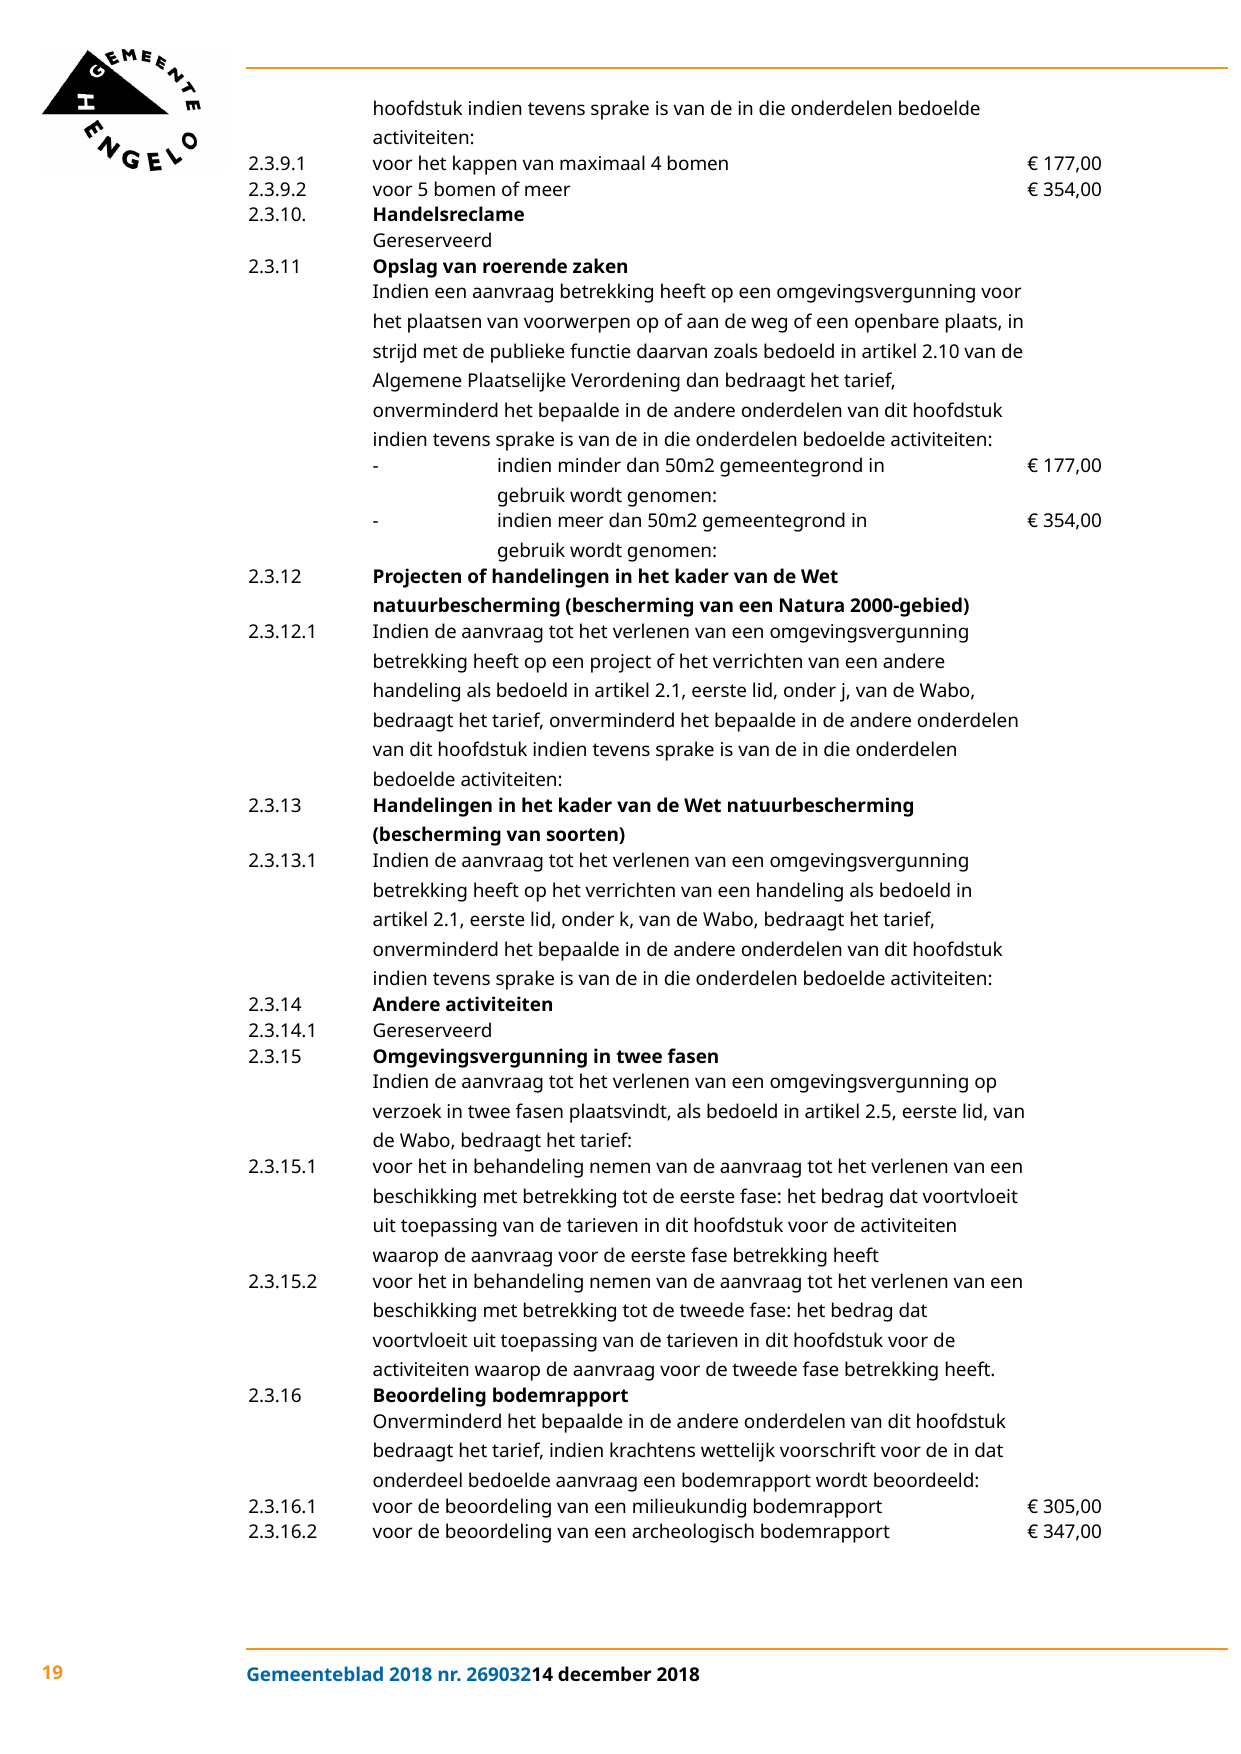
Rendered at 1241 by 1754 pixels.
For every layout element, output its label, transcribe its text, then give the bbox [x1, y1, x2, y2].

table_cell [248, 1408, 372, 1493]
table_cell Indien de aanvraag tot het verlenen van een omgevingsvergunning op verzoek in twee fasen plaatsvindt, als bedoeld in artikel 2.5, eerste lid, van de Wabo, bedraagt het tarief: [373, 1069, 1027, 1153]
table_cell € 354,00 [1027, 176, 1152, 202]
table_cell Handelsreclame [373, 202, 1027, 227]
table_cell [1027, 1069, 1152, 1153]
table_cell [1027, 618, 1152, 792]
table_cell [1027, 1383, 1152, 1408]
table_cell hoofdstuk indien tevens sprake is van de in die onderdelen bedoelde activiteiten: [373, 95, 1027, 150]
table_cell € 347,00 [1027, 1519, 1152, 1544]
table_cell indien minder dan 50m2 gemeentegrond in gebruik wordt genomen: [497, 453, 903, 508]
table_cell voor het in behandeling nemen van de aanvraag tot het verlenen van een beschikking met betrekking tot de tweede fase: het bedrag dat voortvloeit uit toepassing van de tarieven in dit hoofdstuk voor de activiteiten waarop de aanvraag voor de tweede fase betrekking heeft. [373, 1268, 1027, 1382]
table_cell 2.3.14.1 [248, 1017, 372, 1043]
table_cell - [373, 453, 497, 508]
table_cell 2.3.14 [248, 991, 372, 1017]
table_cell voor de beoordeling van een archeologisch bodemrapport [373, 1519, 1027, 1544]
table_cell [1027, 95, 1152, 150]
table_cell Projecten of handelingen in het kader van de Wet natuurbescherming (bescherming van een Natura 2000-gebied) [373, 563, 1027, 618]
table_cell voor het in behandeling nemen van de aanvraag tot het verlenen van een beschikking met betrekking tot de eerste fase: het bedrag dat voortvloeit uit toepassing van de tarieven in dit hoofdstuk voor de activiteiten waarop de aanvraag voor de eerste fase betrekking heeft [373, 1154, 1027, 1268]
table_cell 2.3.15 [248, 1043, 372, 1068]
table_cell [1027, 1408, 1152, 1493]
table_cell [1027, 847, 1152, 991]
table_cell 2.3.12.1 [248, 618, 372, 792]
table_cell Gereserveerd [373, 1017, 1027, 1043]
picture [41, 47, 231, 172]
table_cell 2.3.9.2 [248, 176, 372, 202]
table_cell Handelingen in het kader van de Wet natuurbescherming (bescherming van soorten) [373, 792, 1027, 847]
table_cell [248, 453, 372, 508]
table_cell [248, 279, 372, 452]
table_cell Indien de aanvraag tot het verlenen van een omgevingsvergunning betrekking heeft op het verrichten van een handeling als bedoeld in artikel 2.1, eerste lid, onder k, van de Wabo, bedraagt het tarief, onverminderd het bepaalde in de andere onderdelen van dit hoofdstuk indien tevens sprake is van de in die onderdelen bedoelde activiteiten: [373, 847, 1027, 991]
table_cell [1027, 253, 1152, 279]
table_cell [1027, 227, 1152, 253]
table_cell [248, 95, 372, 150]
table_cell [248, 227, 372, 253]
table_cell voor het kappen van maximaal 4 bomen [373, 150, 1027, 176]
table_cell 2.3.13.1 [248, 847, 372, 991]
table_cell Indien de aanvraag tot het verlenen van een omgevingsvergunning betrekking heeft op een project of het verrichten van een andere handeling als bedoeld in artikel 2.1, eerste lid, onder j, van de Wabo, bedraagt het tarief, onverminderd het bepaalde in de andere onderdelen van dit hoofdstuk indien tevens sprake is van de in die onderdelen bedoelde activiteiten: [373, 618, 1027, 792]
table_cell [1027, 279, 1152, 452]
table_cell Indien een aanvraag betrekking heeft op een omgevingsvergunning voor het plaatsen van voorwerpen op of aan de weg of een openbare plaats, in strijd met de publieke functie daarvan zoals bedoeld in artikel 2.10 van de Algemene Plaatselijke Verordening dan bedraagt het tarief, onverminderd het bepaalde in de andere onderdelen van dit hoofdstuk indien tevens sprake is van de in die onderdelen bedoelde activiteiten: [373, 279, 1027, 452]
table_cell voor de beoordeling van een milieukundig bodemrapport [373, 1493, 1027, 1519]
table_cell Beoordeling bodemrapport [373, 1383, 1027, 1408]
table_cell Omgevingsvergunning in twee fasen [373, 1043, 1027, 1068]
table_cell [1027, 792, 1152, 847]
table_cell 2.3.13 [248, 792, 372, 847]
table_cell [1027, 991, 1152, 1017]
table_cell Andere activiteiten [373, 991, 1027, 1017]
table_cell € 177,00 [1027, 150, 1152, 176]
table_cell voor 5 bomen of meer [373, 176, 1027, 202]
table_cell 2.3.16.2 [248, 1519, 372, 1544]
table_cell [1027, 563, 1152, 618]
table_cell - [373, 508, 497, 563]
table_cell 2.3.15.1 [248, 1154, 372, 1268]
table_cell [248, 508, 372, 563]
table_cell € 177,00 [1027, 453, 1152, 508]
table_cell 2.3.9.1 [248, 150, 372, 176]
table_cell Onverminderd het bepaalde in de andere onderdelen van dit hoofdstuk bedraagt het tarief, indien krachtens wettelijk voorschrift voor de in dat onderdeel bedoelde aanvraag een bodemrapport wordt beoordeeld: [373, 1408, 1027, 1493]
table_cell 2.3.15.2 [248, 1268, 372, 1382]
table_cell [1027, 1268, 1152, 1382]
table_cell [1027, 202, 1152, 227]
table_cell Opslag van roerende zaken [373, 253, 1027, 279]
table_cell [1027, 1043, 1152, 1068]
table_cell 2.3.11 [248, 253, 372, 279]
table_cell 2.3.10. [248, 202, 372, 227]
table_cell [903, 453, 1027, 508]
table_cell 2.3.16.1 [248, 1493, 372, 1519]
table_cell 2.3.12 [248, 563, 372, 618]
table_cell [903, 508, 1027, 563]
table_cell 2.3.16 [248, 1383, 372, 1408]
table_cell [248, 1069, 372, 1153]
table_cell € 354,00 [1027, 508, 1152, 563]
table_cell indien meer dan 50m2 gemeentegrond in gebruik wordt genomen: [497, 508, 903, 563]
table_cell Gereserveerd [373, 227, 1027, 253]
table_cell € 305,00 [1027, 1493, 1152, 1519]
table_cell [1027, 1017, 1152, 1043]
table_cell [1027, 1154, 1152, 1268]
